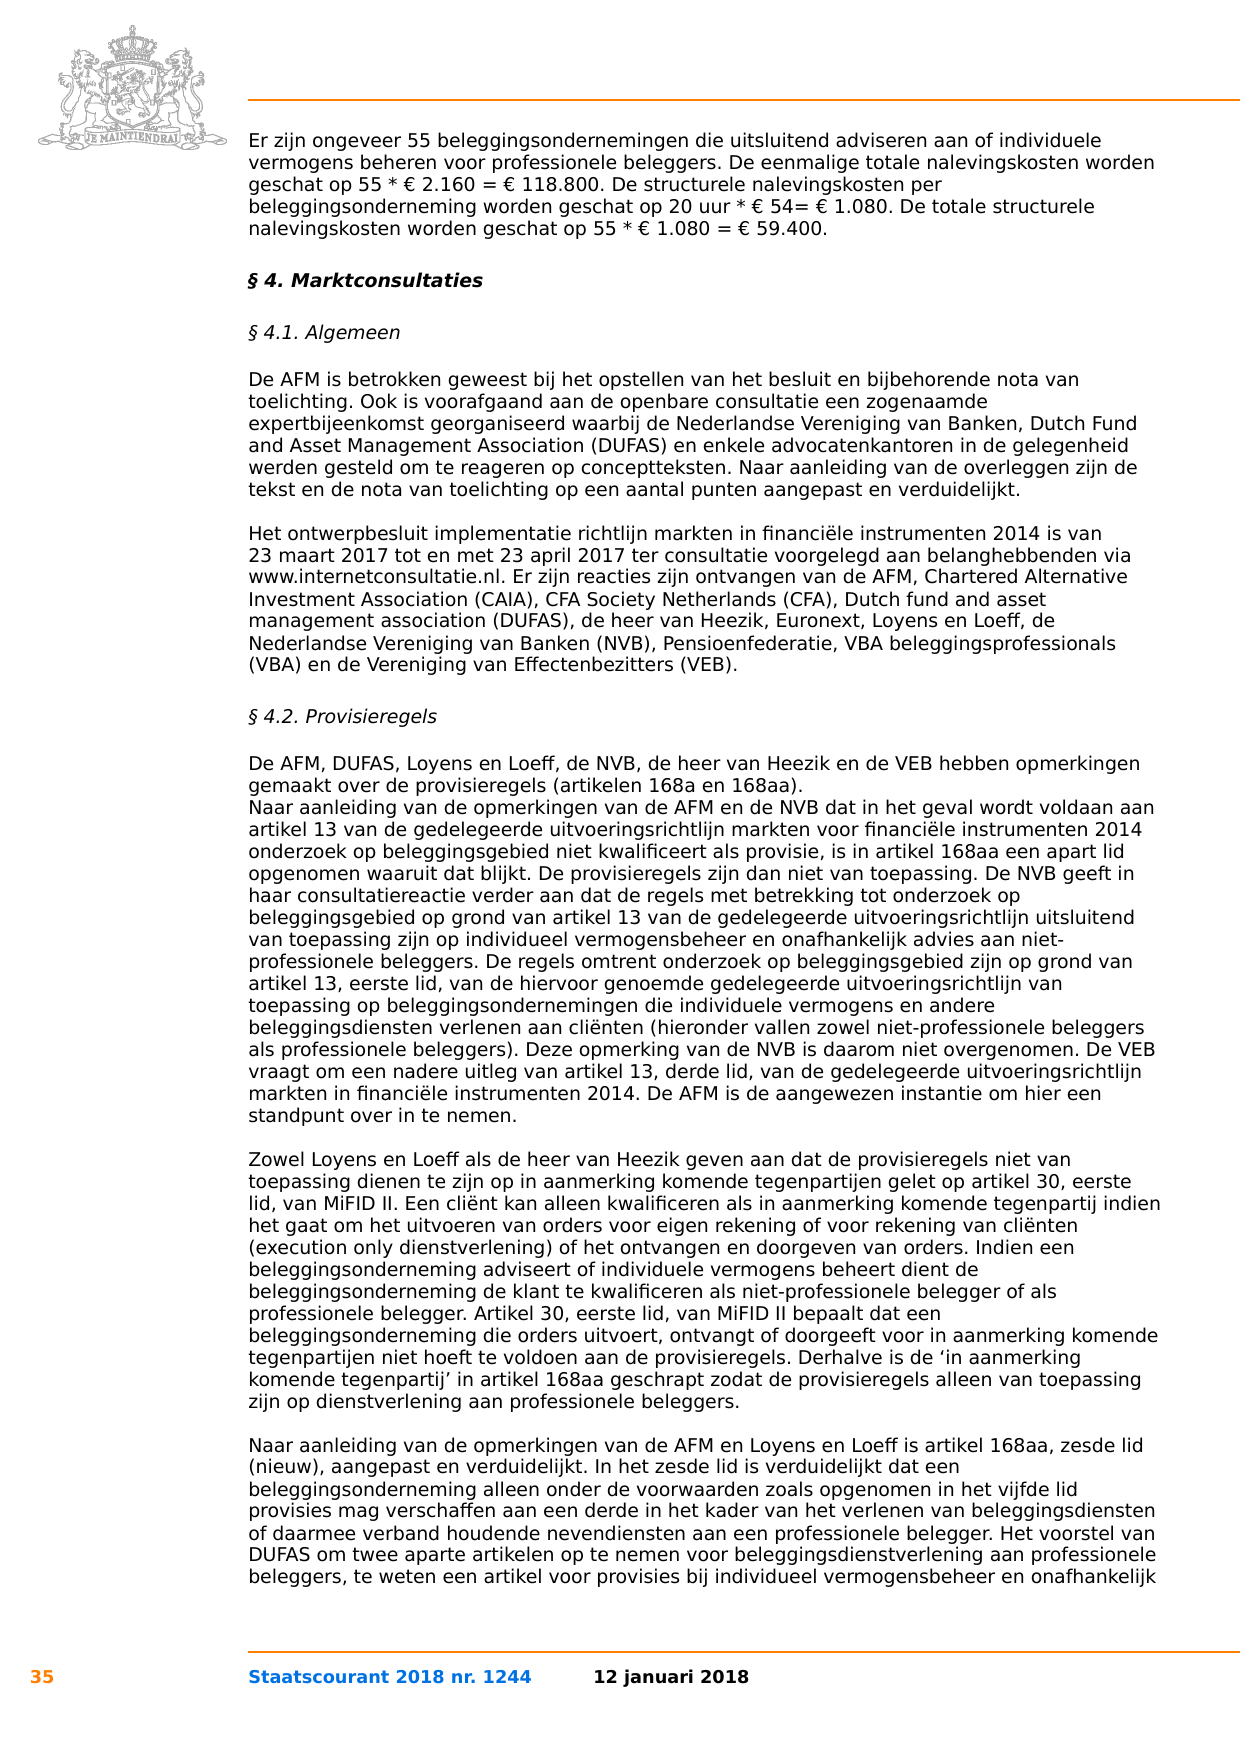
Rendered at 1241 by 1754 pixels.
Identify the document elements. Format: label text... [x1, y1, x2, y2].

text Er zijn ongeveer 55 beleggingsondernemingen die uitsluitend adviseren aan of individuele vermogens beheren voor professionele beleggers. De eenmalige totale nalevingskosten worden geschat op 55 * € 2.160 = € 118.800. De structurele nalevingskosten per beleggingsonderneming worden geschat op 20 uur * € 54= € 1.080. De totale structurele nalevingskosten worden geschat op 55 * € 1.080 = € 59.400. [248, 130, 1163, 240]
text De AFM, DUFAS, Loyens en Loeff, de NVB, de heer van Heezik en de VEB hebben opmerkingen gemaakt over de provisieregels (artikelen 168a en 168aa). [248, 753, 1163, 797]
text Het ontwerpbesluit implementatie richtlijn markten in financiële instrumenten 2014 is van 23 maart 2017 tot en met 23 april 2017 ter consultatie voorgelegd aan belanghebbenden via www.internetconsultatie.nl. Er zijn reacties zijn ontvangen van de AFM, Chartered Alternative Investment Association (CAIA), CFA Society Netherlands (CFA), Dutch fund and asset management association (DUFAS), de heer van Heezik, Euronext, Loyens en Loeff, de Nederlandse Vereniging van Banken (NVB), Pensioenfederatie, VBA beleggingsprofessionals (VBA) en de Vereniging van Effectenbezitters (VEB). [248, 522, 1163, 676]
text Zowel Loyens en Loeff als de heer van Heezik geven aan dat de provisieregels niet van toepassing dienen te zijn op in aanmerking komende tegenpartijen gelet op artikel 30, eerste lid, van MiFID II. Een cliënt kan alleen kwalificeren als in aanmerking komende tegenpartij indien het gaat om het uitvoeren van orders voor eigen rekening of voor rekening van cliënten (execution only dienstverlening) of het ontvangen en doorgeven van orders. Indien een beleggingsonderneming adviseert of individuele vermogens beheert dient de beleggingsonderneming de klant te kwalificeren als niet-professionele belegger of als professionele belegger. Artikel 30, eerste lid, van MiFID II bepaalt dat een beleggingsonderneming die orders uitvoert, ontvangt of doorgeeft voor in aanmerking komende tegenpartijen niet hoeft te voldoen aan de provisieregels. Derhalve is de ‘in aanmerking komende tegenpartij’ in artikel 168aa geschrapt zodat de provisieregels alleen van toepassing zijn op dienstverlening aan professionele beleggers. [248, 1149, 1163, 1413]
text Naar aanleiding van de opmerkingen van de AFM en de NVB dat in het geval wordt voldaan aan artikel 13 van de gedelegeerde uitvoeringsrichtlijn markten voor financiële instrumenten 2014 onderzoek op beleggingsgebied niet kwalificeert als provisie, is in artikel 168aa een apart lid opgenomen waaruit dat blijkt. De provisieregels zijn dan niet van toepassing. De NVB geeft in haar consultatiereactie verder aan dat de regels met betrekking tot onderzoek op beleggingsgebied op grond van artikel 13 van de gedelegeerde uitvoeringsrichtlijn uitsluitend van toepassing zijn op individueel vermogensbeheer en onafhankelijk advies aan niet-professionele beleggers. De regels omtrent onderzoek op beleggingsgebied zijn op grond van artikel 13, eerste lid, van de hiervoor genoemde gedelegeerde uitvoeringsrichtlijn van toepassing op beleggingsondernemingen die individuele vermogens en andere beleggingsdiensten verlenen aan cliënten (hieronder vallen zowel niet-professionele beleggers als professionele beleggers). Deze opmerking van de NVB is daarom niet overgenomen. De VEB vraagt om een nadere uitleg van artikel 13, derde lid, van de gedelegeerde uitvoeringsrichtlijn markten in financiële instrumenten 2014. De AFM is de aangewezen instantie om hier een standpunt over in te nemen. [248, 797, 1163, 1127]
picture [38, 25, 227, 150]
subtitle § 4.1. Algemeen [248, 322, 1163, 344]
text De AFM is betrokken geweest bij het opstellen van het besluit en bijbehorende nota van toelichting. Ook is voorafgaand aan de openbare consultatie een zogenaamde expertbijeenkomst georganiseerd waarbij de Nederlandse Vereniging van Banken, Dutch Fund and Asset Management Association (DUFAS) en enkele advocatenkantoren in de gelegenheid werden gesteld om te reageren op conceptteksten. Naar aanleiding van de overleggen zijn de tekst en de nota van toelichting op een aantal punten aangepast en verduidelijkt. [248, 369, 1163, 501]
subtitle § 4.2. Provisieregels [248, 706, 1163, 728]
text Naar aanleiding van de opmerkingen van de AFM en Loyens en Loeff is artikel 168aa, zesde lid (nieuw), aangepast en verduidelijkt. In het zesde lid is verduidelijkt dat een beleggingsonderneming alleen onder de voorwaarden zoals opgenomen in het vijfde lid provisies mag verschaffen aan een derde in het kader van het verlenen van beleggingsdiensten of daarmee verband houdende nevendiensten aan een professionele belegger. Het voorstel van DUFAS om twee aparte artikelen op te nemen voor beleggingsdienstverlening aan professionele beleggers, te weten een artikel voor provisies bij individueel vermogensbeheer en onafhankelijk [248, 1434, 1163, 1588]
subtitle § 4. Marktconsultaties [248, 270, 1163, 292]
